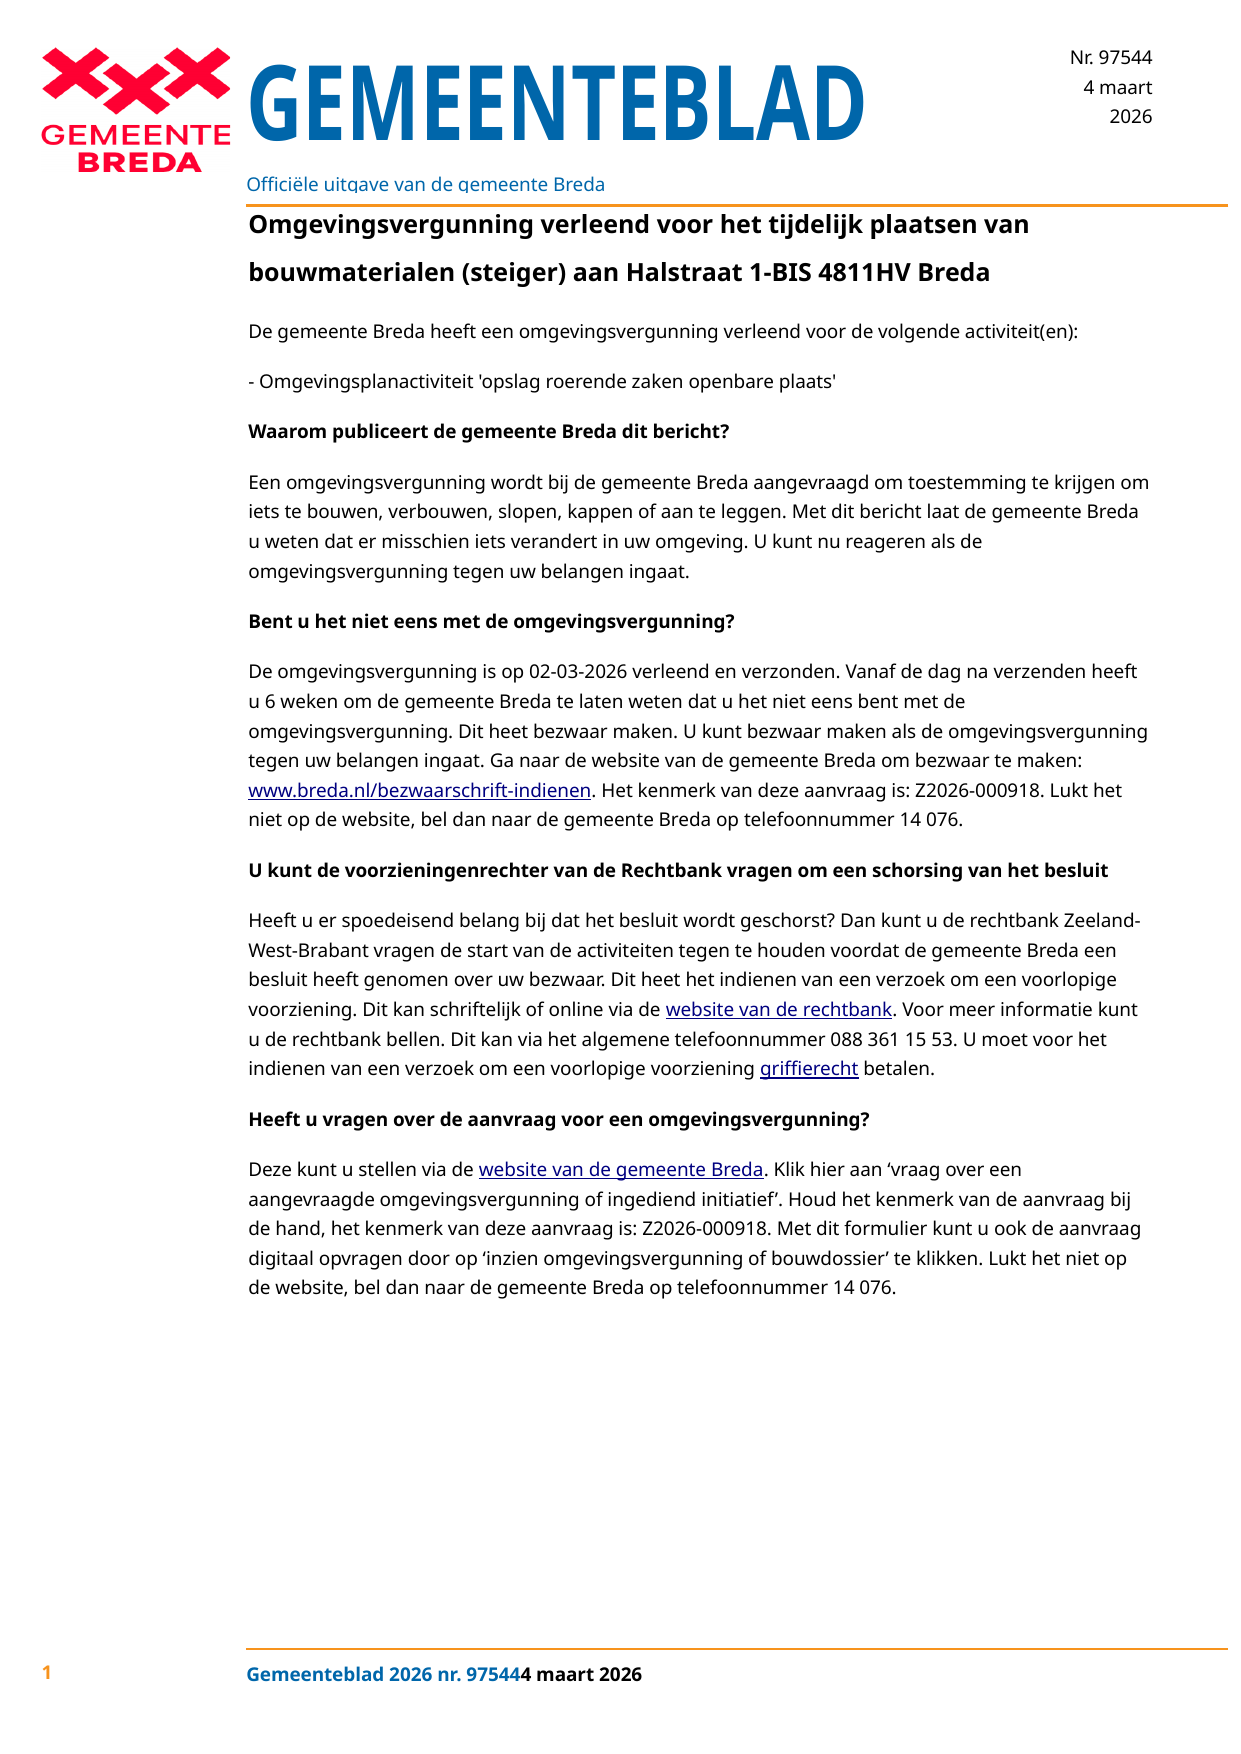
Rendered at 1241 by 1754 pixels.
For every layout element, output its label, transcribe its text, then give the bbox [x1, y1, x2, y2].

text Omgevingsvergunning verleend voor het tijdelijk plaatsen van bouwmaterialen (steiger) aan Halstraat 1-BIS 4811HV Breda [248, 207, 1152, 288]
text - Omgevingsplanactiviteit 'opslag roerende zaken openbare plaats' [248, 368, 1152, 394]
text U kunt de voorzieningenrechter van de Rechtbank vragen om een schorsing van het besluit [248, 857, 1152, 883]
text Heeft u vragen over de aanvraag voor een omgevingsvergunning? [248, 1106, 1152, 1132]
text Deze kunt u stellen via de website van de gemeente Breda. Klik hier aan ‘vraag over een aangevraagde omgevingsvergunning of ingediend initiatief’. Houd het kenmerk van de aanvraag bij de hand, het kenmerk van deze aanvraag is: Z2026-000918. Met dit formulier kunt u ook de aanvraag digitaal opvragen door op ‘inzien omgevingsvergunning of bouwdossier’ te klikken. Lukt het niet op de website, bel dan naar de gemeente Breda op telefoonnummer 14 076. [248, 1156, 1152, 1300]
picture [41, 47, 231, 172]
text De gemeente Breda heeft een omgevingsvergunning verleend voor de volgende activiteit(en): [248, 318, 1152, 344]
text Een omgevingsvergunning wordt bij de gemeente Breda aangevraagd om toestemming te krijgen om iets te bouwen, verbouwen, slopen, kappen of aan te leggen. Met dit bericht laat de gemeente Breda u weten dat er misschien iets verandert in uw omgeving. U kunt nu reageren als de omgevingsvergunning tegen uw belangen ingaat. [248, 469, 1152, 584]
text De omgevingsvergunning is op 02-03-2026 verleend en verzonden. Vanaf de dag na verzenden heeft u 6 weken om de gemeente Breda te laten weten dat u het niet eens bent met de omgevingsvergunning. Dit heet bezwaar maken. U kunt bezwaar maken als de omgevingsvergunning tegen uw belangen ingaat. Ga naar de website van de gemeente Breda om bezwaar te maken: www.breda.nl/bezwaarschrift-indienen. Het kenmerk van deze aanvraag is: Z2026-000918. Lukt het niet op de website, bel dan naar de gemeente Breda op telefoonnummer 14 076. [248, 659, 1152, 832]
text Waarom publiceert de gemeente Breda dit bericht? [248, 419, 1152, 444]
text Heeft u er spoedeisend belang bij dat het besluit wordt geschorst? Dan kunt u de rechtbank Zeeland-West-Brabant vragen de start van de activiteiten tegen te houden voordat de gemeente Breda een besluit heeft genomen over uw bezwaar. Dit heet het indienen van een verzoek om een voorlopige voorziening. Dit kan schriftelijk of online via de website van de rechtbank. Voor meer informatie kunt u de rechtbank bellen. Dit kan via het algemene telefoonnummer 088 361 15 53. U moet voor het indienen van een verzoek om een voorlopige voorziening griffierecht betalen. [248, 907, 1152, 1081]
text Bent u het niet eens met de omgevingsvergunning? [248, 608, 1152, 634]
